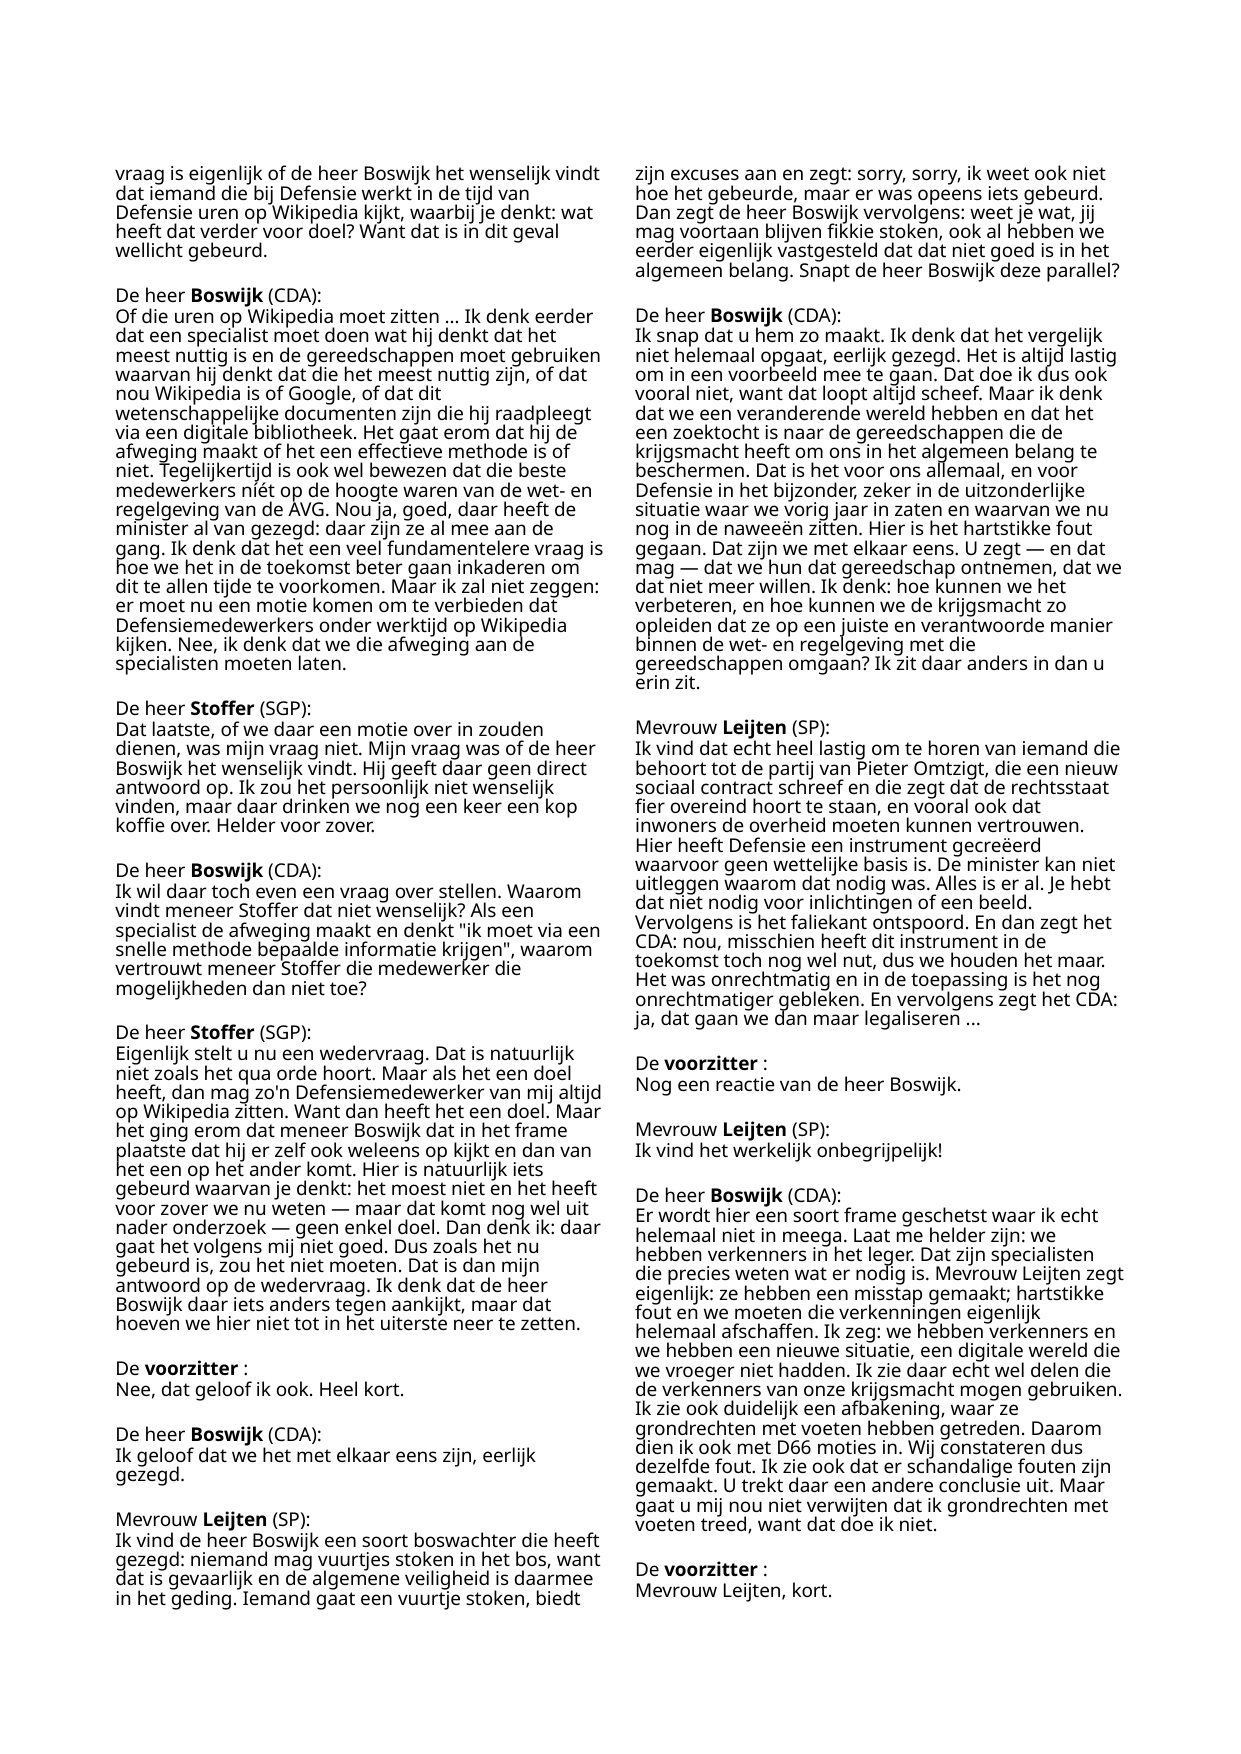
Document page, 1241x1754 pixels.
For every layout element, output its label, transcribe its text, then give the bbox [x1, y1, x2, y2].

text Ik vind dat echt heel lastig om te horen van iemand die behoort tot de partij van Pieter Omtzigt, die een nieuw sociaal contract schreef en die zegt dat de rechtsstaat fier overeind hoort te staan, en vooral ook dat inwoners de overheid moeten kunnen vertrouwen. Hier heeft Defensie een instrument gecreëerd waarvoor geen wettelijke basis is. De minister kan niet uitleggen waarom dat nodig was. Alles is er al. Je hebt dat niet nodig voor inlichtingen of een beeld. Vervolgens is het faliekant ontspoord. En dan zegt het CDA: nou, misschien heeft dit instrument in de toekomst toch nog wel nut, dus we houden het maar. Het was onrechtmatig en in de toepassing is het nog onrechtmatiger gebleken. En vervolgens zegt het CDA: ja, dat gaan we dan maar legaliseren ... [635, 740, 1125, 1029]
text De voorzitter : [115, 1355, 605, 1381]
text De heer Stoffer (SGP): [115, 695, 605, 721]
text Ik vind de heer Boswijk een soort boswachter die heeft gezegd: niemand mag vuurtjes stoken in het bos, want dat is gevaarlijk en de algemene veiligheid is daarmee in het geding. Iemand gaat een vuurtje stoken, biedt [115, 1532, 605, 1609]
text De heer Boswijk (CDA): [115, 1421, 605, 1447]
text Mevrouw Leijten (SP): [635, 1116, 1125, 1142]
text De heer Boswijk (CDA): [635, 1182, 1125, 1207]
text De heer Stoffer (SGP): [115, 1019, 605, 1045]
text Eigenlijk stelt u nu een wedervraag. Dat is natuurlijk niet zoals het qua orde hoort. Maar als het een doel heeft, dan mag zo'n Defensiemedewerker van mij altijd op Wikipedia zitten. Want dan heeft het een doel. Maar het ging erom dat meneer Boswijk dat in het frame plaatste dat hij er zelf ook weleens op kijkt en dan van het een op het ander komt. Hier is natuurlijk iets gebeurd waarvan je denkt: het moest niet en het heeft voor zover we nu weten — maar dat komt nog wel uit nader onderzoek — geen enkel doel. Dan denk ik: daar gaat het volgens mij niet goed. Dus zoals het nu gebeurd is, zou het niet moeten. Dat is dan mijn antwoord op de wedervraag. Ik denk dat de heer Boswijk daar iets anders tegen aankijkt, maar dat hoeven we hier niet tot in het uiterste neer te zetten. [115, 1045, 605, 1334]
text De heer Boswijk (CDA): [115, 282, 605, 308]
text vraag is eigenlijk of de heer Boswijk het wenselijk vindt dat iemand die bij Defensie werkt in de tijd van Defensie uren op Wikipedia kijkt, waarbij je denkt: wat heeft dat verder voor doel? Want dat is in dit geval wellicht gebeurd. [115, 165, 605, 262]
text De voorzitter : [635, 1050, 1125, 1076]
text zijn excuses aan en zegt: sorry, sorry, ik weet ook niet hoe het gebeurde, maar er was opeens iets gebeurd. Dan zegt de heer Boswijk vervolgens: weet je wat, jij mag voortaan blijven fikkie stoken, ook al hebben we eerder eigenlijk vastgesteld dat dat niet goed is in het algemeen belang. Snapt de heer Boswijk deze parallel? [635, 165, 1125, 281]
text Dat laatste, of we daar een motie over in zouden dienen, was mijn vraag niet. Mijn vraag was of de heer Boswijk het wenselijk vindt. Hij geeft daar geen direct antwoord op. Ik zou het persoonlijk niet wenselijk vinden, maar daar drinken we nog een keer een kop koffie over. Helder voor zover. [115, 721, 605, 837]
text Ik snap dat u hem zo maakt. Ik denk dat het vergelijk niet helemaal opgaat, eerlijk gezegd. Het is altijd lastig om in een voorbeeld mee te gaan. Dat doe ik dus ook vooral niet, want dat loopt altijd scheef. Maar ik denk dat we een veranderende wereld hebben en dat het een zoektocht is naar de gereedschappen die de krijgsmacht heeft om ons in het algemeen belang te beschermen. Dat is het voor ons allemaal, en voor Defensie in het bijzonder, zeker in de uitzonderlijke situatie waar we vorig jaar in zaten en waarvan we nu nog in de naweeën zitten. Hier is het hartstikke fout gegaan. Dat zijn we met elkaar eens. U zegt — en dat mag — dat we hun dat gereedschap ontnemen, dat we dat niet meer willen. Ik denk: hoe kunnen we het verbeteren, en hoe kunnen we de krijgsmacht zo opleiden dat ze op een juiste en verantwoorde manier binnen de wet- en regelgeving met die gereedschappen omgaan? Ik zit daar anders in dan u erin zit. [635, 327, 1125, 694]
text Ik wil daar toch even een vraag over stellen. Waarom vindt meneer Stoffer dat niet wenselijk? Als een specialist de afweging maakt en denkt "ik moet via een snelle methode bepaalde informatie krijgen", waarom vertrouwt meneer Stoffer die medewerker die mogelijkheden dan niet toe? [115, 883, 605, 999]
text Er wordt hier een soort frame geschetst waar ik echt helemaal niet in meega. Laat me helder zijn: we hebben verkenners in het leger. Dat zijn specialisten die precies weten wat er nodig is. Mevrouw Leijten zegt eigenlijk: ze hebben een misstap gemaakt; hartstikke fout en we moeten die verkenningen eigenlijk helemaal afschaffen. Ik zeg: we hebben verkenners en we hebben een nieuwe situatie, een digitale wereld die we vroeger niet hadden. Ik zie daar echt wel delen die de verkenners van onze krijgsmacht mogen gebruiken. Ik zie ook duidelijk een afbakening, waar ze grondrechten met voeten hebben getreden. Daarom dien ik ook met D66 moties in. Wij constateren dus dezelfde fout. Ik zie ook dat er schandalige fouten zijn gemaakt. U trekt daar een andere conclusie uit. Maar gaat u mij nou niet verwijten dat ik grondrechten met voeten treed, want dat doe ik niet. [635, 1207, 1125, 1535]
text De voorzitter : [635, 1556, 1125, 1582]
text Mevrouw Leijten (SP): [115, 1506, 605, 1532]
text Ik vind het werkelijk onbegrijpelijk! [635, 1142, 1125, 1161]
text De heer Boswijk (CDA): [635, 302, 1125, 327]
text De heer Boswijk (CDA): [115, 857, 605, 883]
text Nog een reactie van de heer Boswijk. [635, 1076, 1125, 1095]
text Mevrouw Leijten, kort. [635, 1582, 1125, 1601]
text Ik geloof dat we het met elkaar eens zijn, eerlijk gezegd. [115, 1447, 605, 1485]
text Nee, dat geloof ik ook. Heel kort. [115, 1381, 605, 1400]
text Mevrouw Leijten (SP): [635, 714, 1125, 740]
text Of die uren op Wikipedia moet zitten … Ik denk eerder dat een specialist moet doen wat hij denkt dat het meest nuttig is en de gereedschappen moet gebruiken waarvan hij denkt dat die het meest nuttig zijn, of dat nou Wikipedia is of Google, of dat dit wetenschappelijke documenten zijn die hij raadpleegt via een digitale bibliotheek. Het gaat erom dat hij de afweging maakt of het een effectieve methode is of niet. Tegelijkertijd is ook wel bewezen dat die beste medewerkers níét op de hoogte waren van de wet- en regelgeving van de AVG. Nou ja, goed, daar heeft de minister al van gezegd: daar zijn ze al mee aan de gang. Ik denk dat het een veel fundamentelere vraag is hoe we het in de toekomst beter gaan inkaderen om dit te allen tijde te voorkomen. Maar ik zal niet zeggen: er moet nu een motie komen om te verbieden dat Defensiemedewerkers onder werktijd op Wikipedia kijken. Nee, ik denk dat we die afweging aan de specialisten moeten laten. [115, 308, 605, 674]
